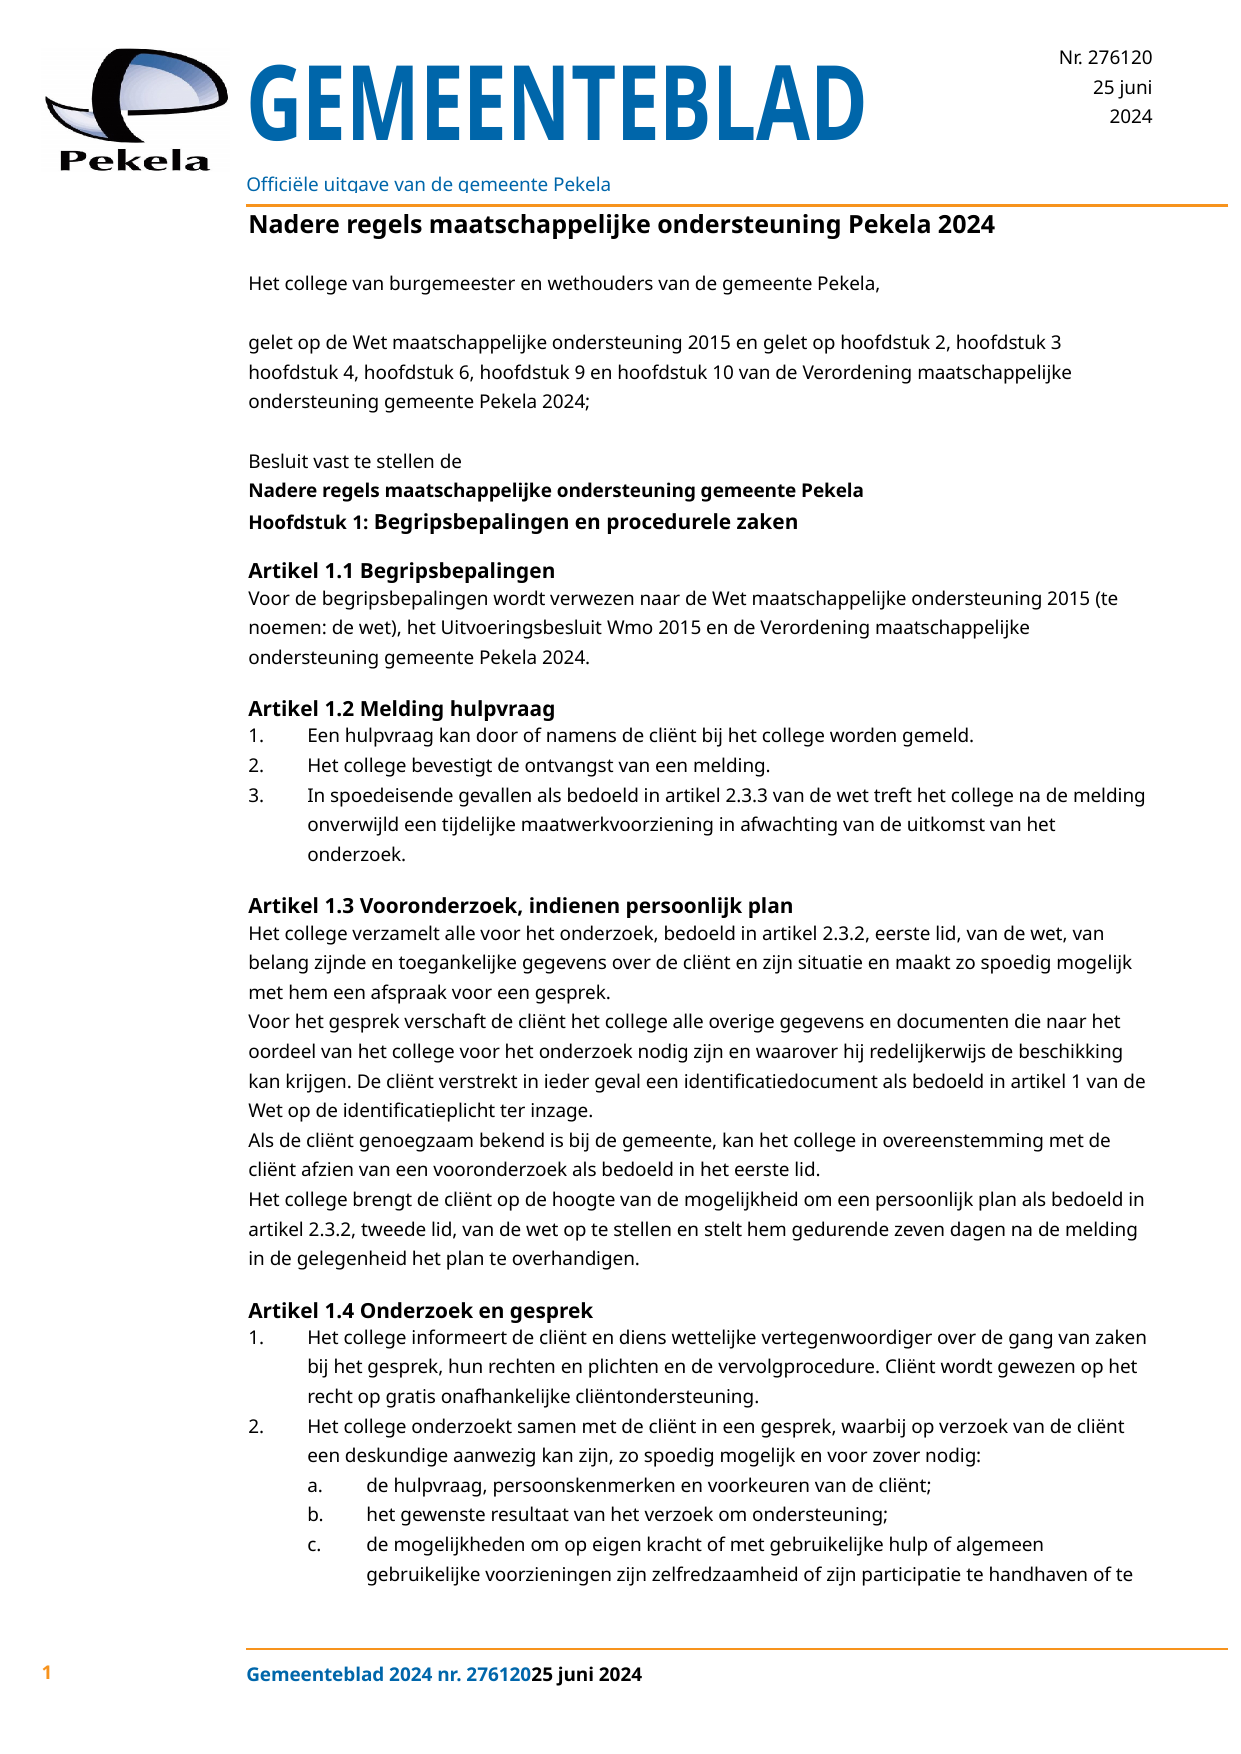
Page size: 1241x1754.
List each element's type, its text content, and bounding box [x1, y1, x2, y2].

list de mogelijkheden om op eigen kracht of met gebruikelijke hulp of algemeen gebruikelijke voorzieningen zijn zelfredzaamheid of zijn participatie te handhaven of te [307, 1531, 1152, 1587]
list Een hulpvraag kan door of namens de cliënt bij het college worden gemeld. [248, 723, 1152, 748]
text Artikel 1.3 Vooronderzoek, indienen persoonlijk plan [248, 891, 1152, 920]
picture [41, 47, 231, 172]
text Nadere regels maatschappelijke ondersteuning Pekela 2024 [248, 207, 1152, 241]
text Hoofdstuk 1: Begripsbepalingen en procedurele zaken [248, 507, 1152, 535]
text Artikel 1.1 Begripsbepalingen [248, 556, 1152, 585]
text Het college brengt de cliënt op de hoogte van de mogelijkheid om een persoonlijk plan als bedoeld in artikel 2.3.2, tweede lid, van de wet op te stellen en stelt hem gedurende zeven dagen na de melding in de gelegenheid het plan te overhandigen. [248, 1186, 1152, 1271]
text Voor het gesprek verschaft de cliënt het college alle overige gegevens en documenten die naar het oordeel van het college voor het onderzoek nodig zijn en waarover hij redelijkerwijs de beschikking kan krijgen. De cliënt verstrekt in ieder geval een identificatiedocument als bedoeld in artikel 1 van de Wet op de identificatieplicht ter inzage. [248, 1009, 1152, 1123]
list Het college bevestigt de ontvangst van een melding. [248, 752, 1152, 778]
list Het college informeert de cliënt en diens wettelijke vertegenwoordiger over de gang van zaken bij het gesprek, hun rechten en plichten en de vervolgprocedure. Cliënt wordt gewezen op het recht op gratis onafhankelijke cliëntondersteuning. [248, 1324, 1152, 1409]
text Voor de begripsbepalingen wordt verwezen naar de Wet maatschappelijke ondersteuning 2015 (te noemen: de wet), het Uitvoeringsbesluit Wmo 2015 en de Verordening maatschappelijke ondersteuning gemeente Pekela 2024. [248, 585, 1152, 669]
list de hulpvraag, persoonskenmerken en voorkeuren van de cliënt; [307, 1472, 1152, 1498]
text Artikel 1.2 Melding hulpvraag [248, 694, 1152, 723]
text gelet op de Wet maatschappelijke ondersteuning 2015 en gelet op hoofdstuk 2, hoofdstuk 3 hoofdstuk 4, hoofdstuk 6, hoofdstuk 9 en hoofdstuk 10 van de Verordening maatschappelijke ondersteuning gemeente Pekela 2024; [248, 329, 1152, 414]
list het gewenste resultaat van het verzoek om ondersteuning; [307, 1502, 1152, 1527]
list In spoedeisende gevallen als bedoeld in artikel 2.3.3 van de wet treft het college na de melding onverwijld een tijdelijke maatwerkvoorziening in afwachting van de uitkomst van het onderzoek. [248, 782, 1152, 867]
text Artikel 1.4 Onderzoek en gesprek [248, 1296, 1152, 1324]
text Nadere regels maatschappelijke ondersteuning gemeente Pekela [248, 477, 1152, 503]
text Als de cliënt genoegzaam bekend is bij de gemeente, kan het college in overeenstemming met de cliënt afzien van een vooronderzoek als bedoeld in het eerste lid. [248, 1127, 1152, 1182]
text Het college verzamelt alle voor het onderzoek, bedoeld in artikel 2.3.2, eerste lid, van de wet, van belang zijnde en toegankelijke gegevens over de cliënt en zijn situatie en maakt zo spoedig mogelijk met hem een afspraak voor een gesprek. [248, 920, 1152, 1005]
list Het college onderzoekt samen met de cliënt in een gesprek, waarbij op verzoek van de cliënt een deskundige aanwezig kan zijn, zo spoedig mogelijk en voor zover nodig: [248, 1413, 1152, 1468]
text Het college van burgemeester en wethouders van de gemeente Pekela, [248, 270, 1152, 296]
text Besluit vast te stellen de [248, 448, 1152, 473]
